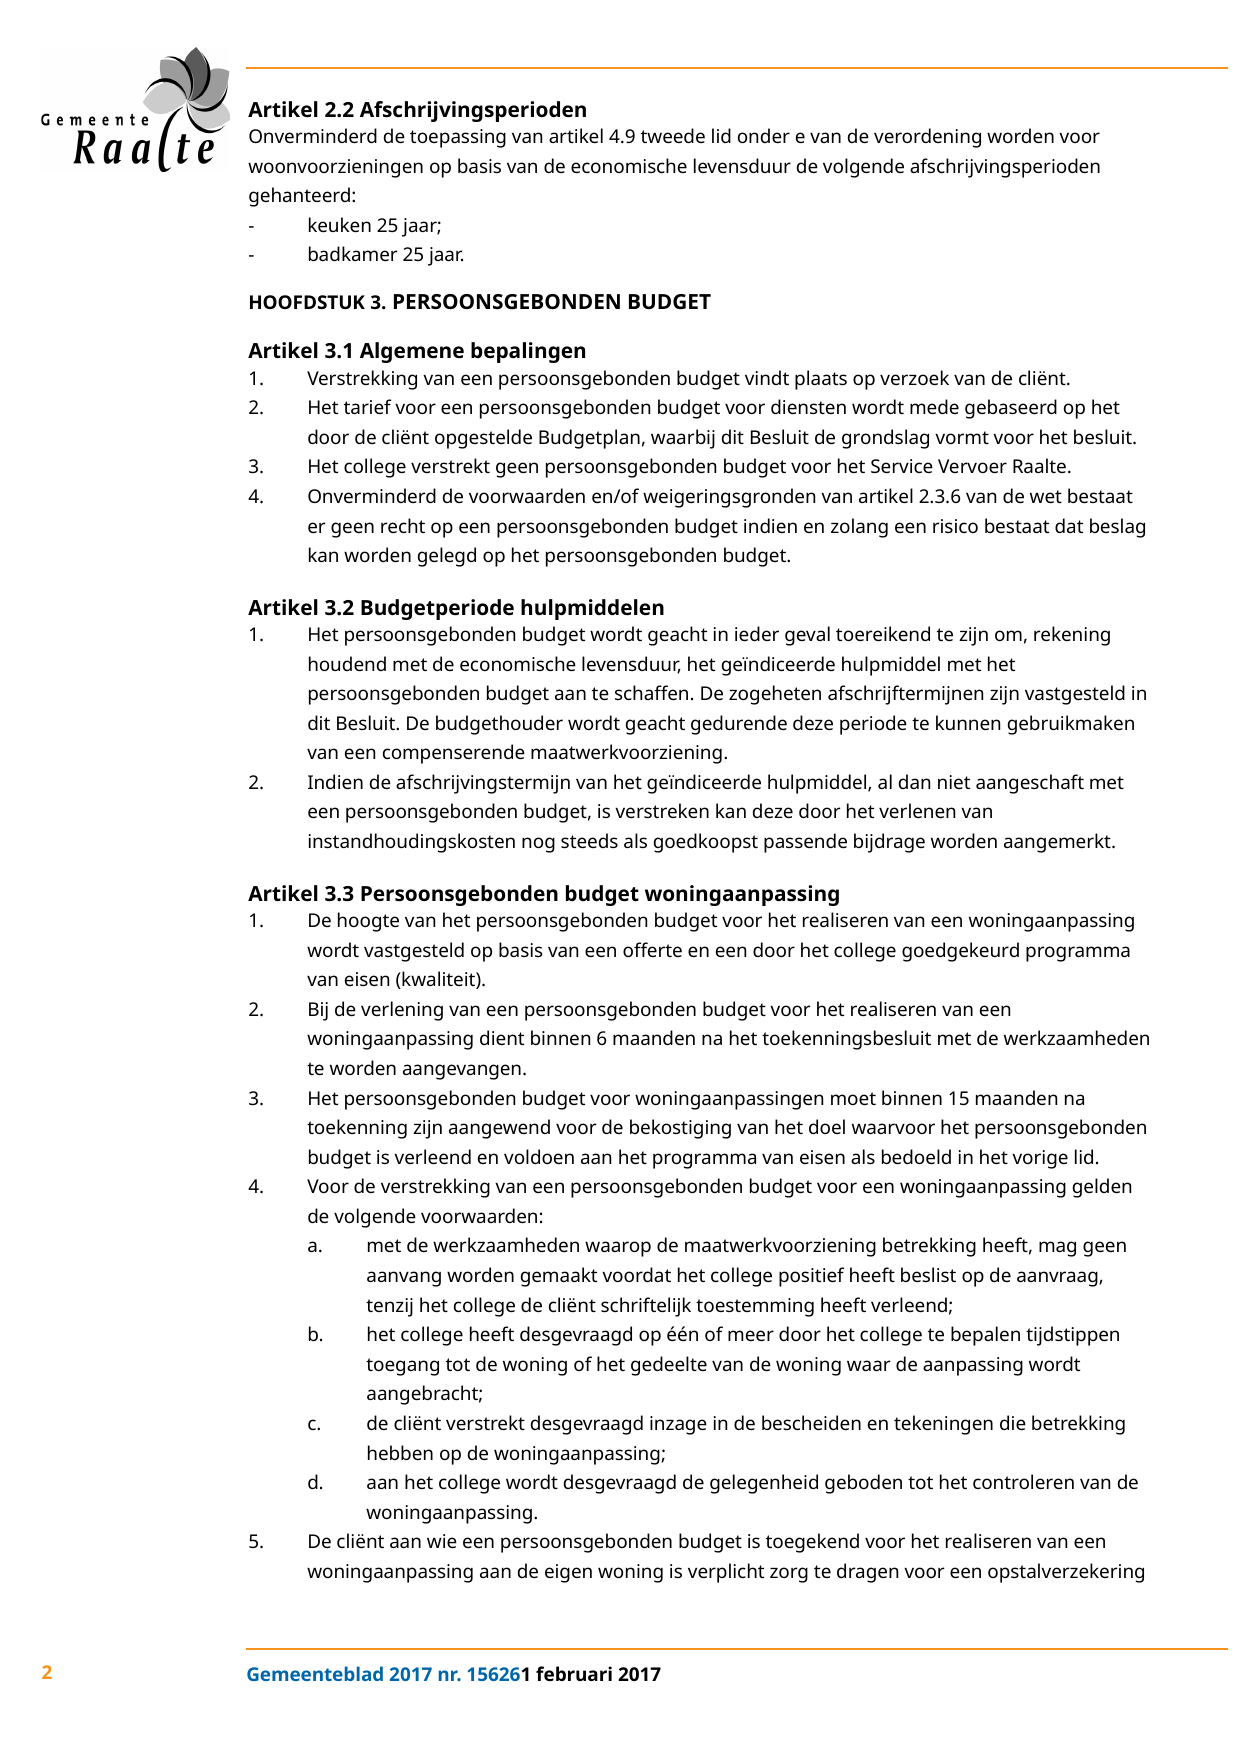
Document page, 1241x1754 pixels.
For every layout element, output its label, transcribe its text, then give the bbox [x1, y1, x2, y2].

text Artikel 3.3 Persoonsgebonden budget woningaanpassing [248, 879, 1152, 907]
list Indien de afschrijvingstermijn van het geïndiceerde hulpmiddel, al dan niet aangeschaft met een persoonsgebonden budget, is verstreken kan deze door het verlenen van instandhoudingskosten nog steeds als goedkoopst passende bijdrage worden aangemerkt. [248, 769, 1152, 854]
list badkamer 25 jaar. [248, 242, 1152, 267]
list het college heeft desgevraagd op één of meer door het college te bepalen tijdstippen toegang tot de woning of het gedeelte van de woning waar de aanpassing wordt aangebracht; [307, 1321, 1152, 1406]
text Artikel 3.2 Budgetperiode hulpmiddelen [248, 593, 1152, 621]
text Onverminderd de toepassing van artikel 4.9 tweede lid onder e van de verordening worden voor woonvoorzieningen op basis van de economische levensduur de volgende afschrijvingsperioden gehanteerd: [248, 123, 1152, 208]
list met de werkzaamheden waarop de maatwerkvoorziening betrekking heeft, mag geen aanvang worden gemaakt voordat het college positief heeft beslist op de aanvraag, tenzij het college de cliënt schriftelijk toestemming heeft verleend; [307, 1233, 1152, 1317]
list Onverminderd de voorwaarden en/of weigeringsgronden van artikel 2.3.6 van de wet bestaat er geen recht op een persoonsgebonden budget indien en zolang een risico bestaat dat beslag kan worden gelegd op het persoonsgebonden budget. [248, 483, 1152, 568]
text Artikel 3.1 Algemene bepalingen [248, 336, 1152, 365]
list Voor de verstrekking van een persoonsgebonden budget voor een woningaanpassing gelden de volgende voorwaarden: [248, 1173, 1152, 1229]
list de cliënt verstrekt desgevraagd inzage in de bescheiden en tekeningen die betrekking hebben op de woningaanpassing; [307, 1410, 1152, 1465]
list De cliënt aan wie een persoonsgebonden budget is toegekend voor het realiseren van een woningaanpassing aan de eigen woning is verplicht zorg te dragen voor een opstalverzekering [248, 1528, 1152, 1584]
list keuken 25 jaar; [248, 212, 1152, 238]
list aan het college wordt desgevraagd de gelegenheid geboden tot het controleren van de woningaanpassing. [307, 1469, 1152, 1524]
list Verstrekking van een persoonsgebonden budget vindt plaats op verzoek van de cliënt. [248, 365, 1152, 391]
list Het tarief voor een persoonsgebonden budget voor diensten wordt mede gebaseerd op het door de cliënt opgestelde Budgetplan, waarbij dit Besluit de grondslag vormt voor het besluit. [248, 394, 1152, 450]
text Artikel 2.2 Afschrijvingsperioden [248, 95, 1152, 123]
text HOOFDSTUK 3. PERSOONSGEBONDEN BUDGET [248, 287, 1152, 316]
list De hoogte van het persoonsgebonden budget voor het realiseren van een woningaanpassing wordt vastgesteld op basis van een offerte en een door het college goedgekeurd programma van eisen (kwaliteit). [248, 907, 1152, 992]
list Het college verstrekt geen persoonsgebonden budget voor het Service Vervoer Raalte. [248, 454, 1152, 479]
picture [41, 47, 231, 172]
list Bij de verlening van een persoonsgebonden budget voor het realiseren van een woningaanpassing dient binnen 6 maanden na het toekenningsbesluit met de werkzaamheden te worden aangevangen. [248, 996, 1152, 1081]
list Het persoonsgebonden budget voor woningaanpassingen moet binnen 15 maanden na toekenning zijn aangewend voor de bekostiging van het doel waarvoor het persoonsgebonden budget is verleend en voldoen aan het programma van eisen als bedoeld in het vorige lid. [248, 1085, 1152, 1169]
list Het persoonsgebonden budget wordt geacht in ieder geval toereikend te zijn om, rekening houdend met de economische levensduur, het geïndiceerde hulpmiddel met het persoonsgebonden budget aan te schaffen. De zogeheten afschrijftermijnen zijn vastgesteld in dit Besluit. De budgethouder wordt geacht gedurende deze periode te kunnen gebruikmaken van een compenserende maatwerkvoorziening. [248, 621, 1152, 765]
